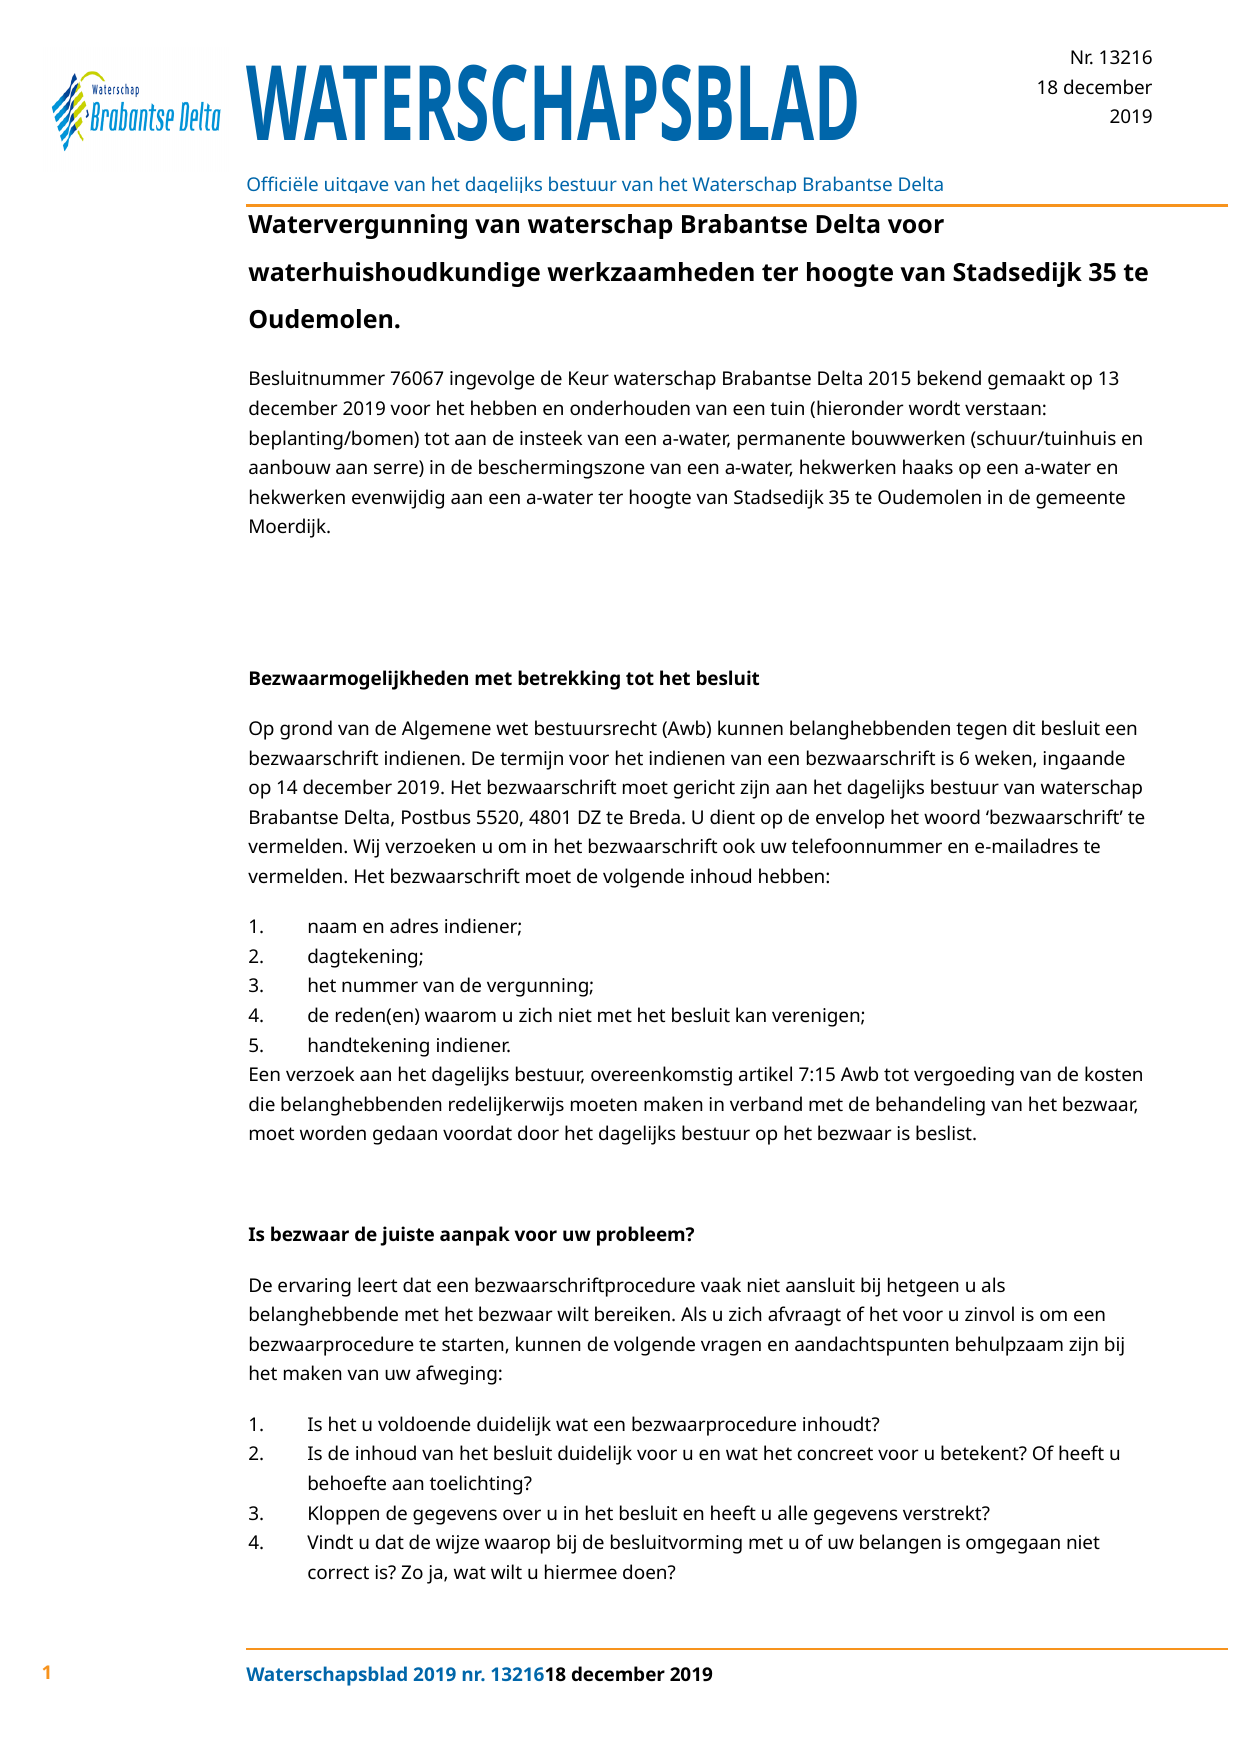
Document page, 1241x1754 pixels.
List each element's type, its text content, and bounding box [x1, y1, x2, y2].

list handtekening indiener. [248, 1032, 1152, 1057]
list Is het u voldoende duidelijk wat een bezwaarprocedure inhoudt? [248, 1411, 1152, 1437]
picture [41, 47, 231, 172]
text Bezwaarmogelijkheden met betrekking tot het besluit [248, 665, 1152, 690]
list de reden(en) waarom u zich niet met het besluit kan verenigen; [248, 1002, 1152, 1028]
text Is bezwaar de juiste aanpak voor uw probleem? [248, 1221, 1152, 1247]
list Vindt u dat de wijze waarop bij de besluitvorming met u of uw belangen is omgegaan niet correct is? Zo ja, wat wilt u hiermee doen? [248, 1529, 1152, 1584]
list het nummer van de vergunning; [248, 973, 1152, 998]
text Watervergunning van waterschap Brabantse Delta voor waterhuishoudkundige werkzaamheden ter hoogte van Stadsedijk 35 te Oudemolen. [248, 207, 1152, 336]
list Is de inhoud van het besluit duidelijk voor u en wat het concreet voor u betekent? Of heeft u behoefte aan toelichting? [248, 1441, 1152, 1496]
list Kloppen de gegevens over u in het besluit en heeft u alle gegevens verstrekt? [248, 1500, 1152, 1525]
list naam en adres indiener; [248, 913, 1152, 939]
list dagtekening; [248, 943, 1152, 969]
text Een verzoek aan het dagelijks bestuur, overeenkomstig artikel 7:15 Awb tot vergoeding van de kosten die belanghebbenden redelijkerwijs moeten maken in verband met de behandeling van het bezwaar, moet worden gedaan voordat door het dagelijks bestuur op het bezwaar is beslist. [248, 1061, 1152, 1146]
text De ervaring leert dat een bezwaarschriftprocedure vaak niet aansluit bij hetgeen u als belanghebbende met het bezwaar wilt bereiken. Als u zich afvraagt of het voor u zinvol is om een bezwaarprocedure te starten, kunnen de volgende vragen en aandachtspunten behulpzaam zijn bij het maken van uw afweging: [248, 1272, 1152, 1386]
text Besluitnummer 76067 ingevolge de Keur waterschap Brabantse Delta 2015 bekend gemaakt op 13 december 2019 voor het hebben en onderhouden van een tuin (hieronder wordt verstaan: beplanting/bomen) tot aan de insteek van een a-water, permanente bouwwerken (schuur/tuinhuis en aanbouw aan serre) in de beschermingszone van een a-water, hekwerken haaks op een a-water en hekwerken evenwijdig aan een a-water ter hoogte van Stadsedijk 35 te Oudemolen in de gemeente Moerdijk. [248, 366, 1152, 539]
text Op grond van de Algemene wet bestuursrecht (Awb) kunnen belanghebbenden tegen dit besluit een bezwaarschrift indienen. De termijn voor het indienen van een bezwaarschrift is 6 weken, ingaande op 14 december 2019. Het bezwaarschrift moet gericht zijn aan het dagelijks bestuur van waterschap Brabantse Delta, Postbus 5520, 4801 DZ te Breda. U dient op de envelop het woord ‘bezwaarschrift’ te vermelden. Wij verzoeken u om in het bezwaarschrift ook uw telefoonnummer en e‑mailadres te vermelden. Het bezwaarschrift moet de volgende inhoud hebben: [248, 715, 1152, 889]
